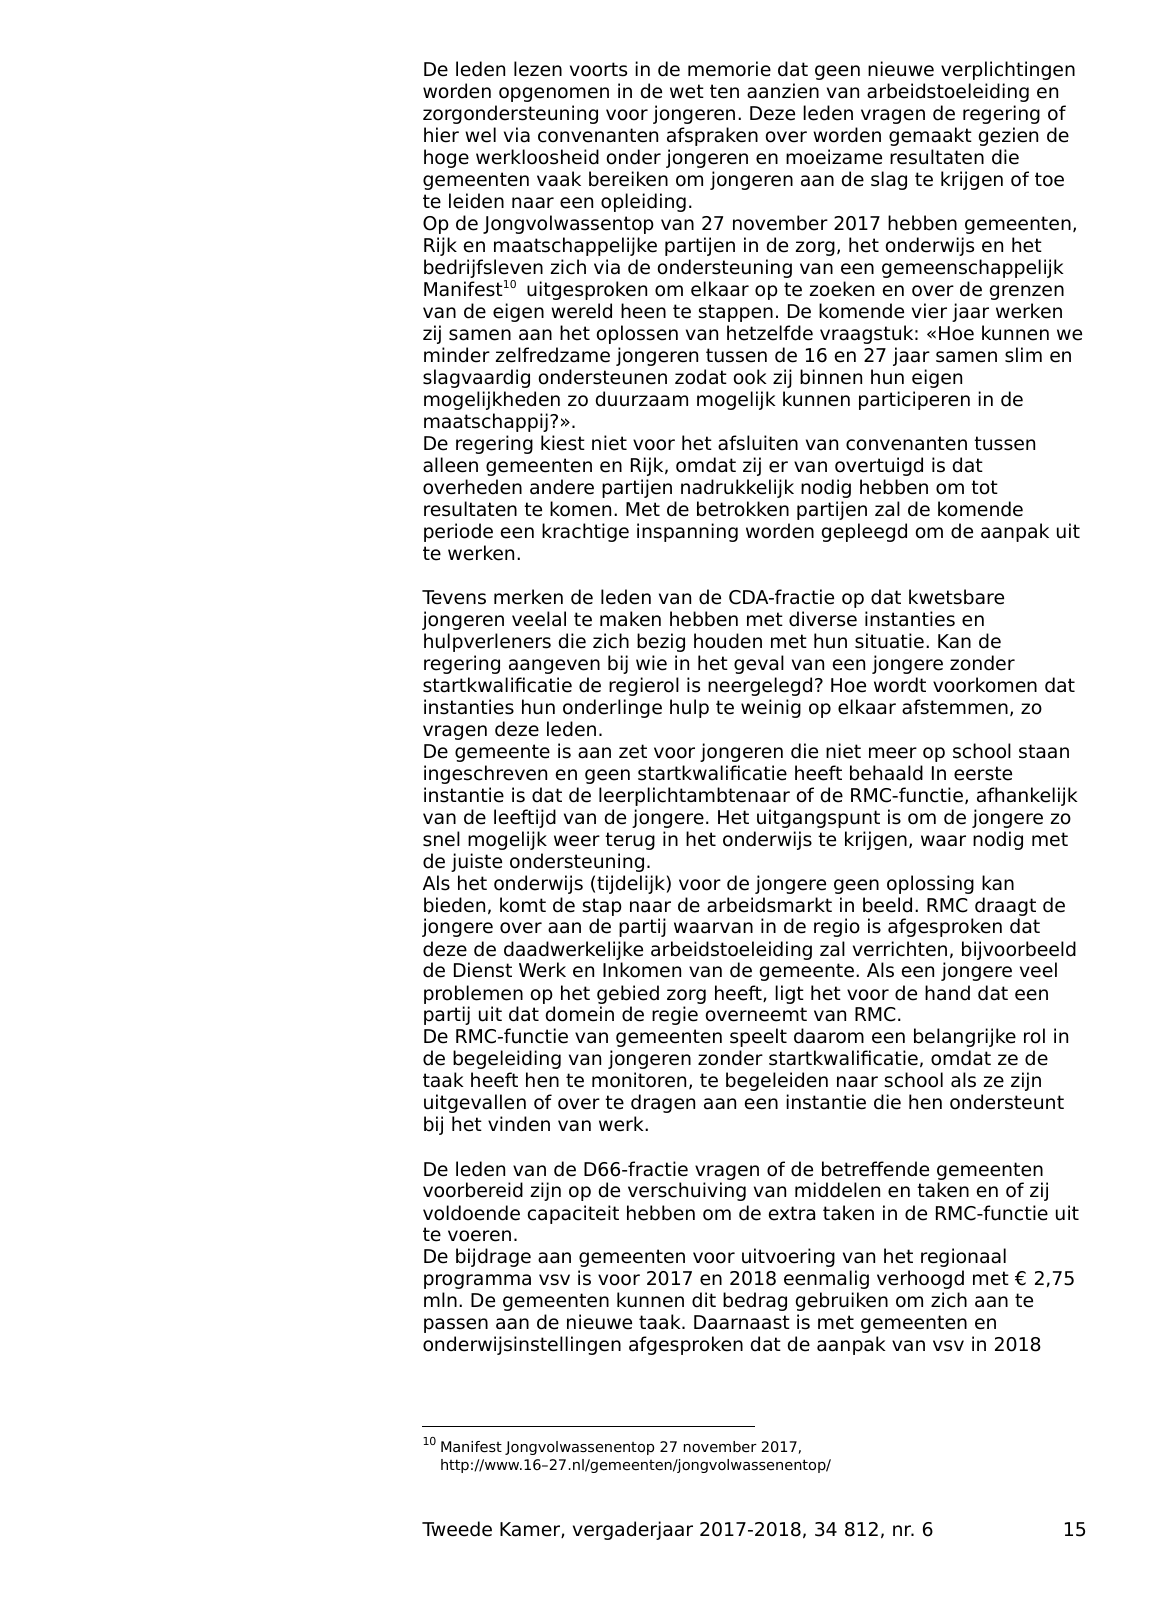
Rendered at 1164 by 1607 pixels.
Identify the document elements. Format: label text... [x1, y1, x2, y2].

text De RMC-functie van gemeenten speelt daarom een belangrijke rol in de begeleiding van jongeren zonder startkwalificatie, omdat ze de taak heeft hen te monitoren, te begeleiden naar school als ze zijn uitgevallen of over te dragen aan een instantie die hen ondersteunt bij het vinden van werk. [422, 1026, 1087, 1136]
text De leden lezen voorts in de memorie dat geen nieuwe verplichtingen worden opgenomen in de wet ten aanzien van arbeidstoeleiding en zorgondersteuning voor jongeren. Deze leden vragen de regering of hier wel via convenanten afspraken over worden gemaakt gezien de hoge werkloosheid onder jongeren en moeizame resultaten die gemeenten vaak bereiken om jongeren aan de slag te krijgen of toe te leiden naar een opleiding. [422, 59, 1087, 213]
text De leden van de D66-fractie vragen of de betreffende gemeenten voorbereid zijn op de verschuiving van middelen en taken en of zij voldoende capaciteit hebben om de extra taken in de RMC-functie uit te voeren. [422, 1158, 1087, 1246]
text De regering kiest niet voor het afsluiten van convenanten tussen alleen gemeenten en Rijk, omdat zij er van overtuigd is dat overheden andere partijen nadrukkelijk nodig hebben om tot resultaten te komen. Met de betrokken partijen zal de komende periode een krachtige inspanning worden gepleegd om de aanpak uit te werken. [422, 433, 1087, 564]
text Tevens merken de leden van de CDA-fractie op dat kwetsbare jongeren veelal te maken hebben met diverse instanties en hulpverleners die zich bezig houden met hun situatie. Kan de regering aangeven bij wie in het geval van een jongere zonder startkwalificatie de regierol is neergelegd? Hoe wordt voorkomen dat instanties hun onderlinge hulp te weinig op elkaar afstemmen, zo vragen deze leden. [422, 587, 1087, 741]
text De gemeente is aan zet voor jongeren die niet meer op school staan ingeschreven en geen startkwalificatie heeft behaald In eerste instantie is dat de leerplichtambtenaar of de RMC-functie, afhankelijk van de leeftijd van de jongere. Het uitgangspunt is om de jongere zo snel mogelijk weer terug in het onderwijs te krijgen, waar nodig met de juiste ondersteuning. [422, 741, 1087, 872]
text Manifest Jongvolwassenentop 27 november 2017, http://www.16–27.nl/gemeenten/jongvolwassenentop/ [422, 1435, 1087, 1474]
text Als het onderwijs (tijdelijk) voor de jongere geen oplossing kan bieden, komt de stap naar de arbeidsmarkt in beeld. RMC draagt de jongere over aan de partij waarvan in de regio is afgesproken dat deze de daadwerkelijke arbeidstoeleiding zal verrichten, bijvoorbeeld de Dienst Werk en Inkomen van de gemeente. Als een jongere veel problemen op het gebied zorg heeft, ligt het voor de hand dat een partij uit dat domein de regie overneemt van RMC. [422, 872, 1087, 1026]
text Op de Jongvolwassentop van 27 november 2017 hebben gemeenten, Rijk en maatschappelijke partijen in de zorg, het onderwijs en het bedrijfsleven zich via de ondersteuning van een gemeenschappelijk Manifest uitgesproken om elkaar op te zoeken en over de grenzen van de eigen wereld heen te stappen. De komende vier jaar werken zij samen aan het oplossen van hetzelfde vraagstuk: «Hoe kunnen we minder zelfredzame jongeren tussen de 16 en 27 jaar samen slim en slagvaardig ondersteunen zodat ook zij binnen hun eigen mogelijkheden zo duurzaam mogelijk kunnen participeren in de maatschappij?». [422, 213, 1087, 433]
text De bijdrage aan gemeenten voor uitvoering van het regionaal programma vsv is voor 2017 en 2018 eenmalig verhoogd met € 2,75 mln. De gemeenten kunnen dit bedrag gebruiken om zich aan te passen aan de nieuwe taak. Daarnaast is met gemeenten en onderwijsinstellingen afgesproken dat de aanpak van vsv in 2018 [422, 1246, 1087, 1356]
